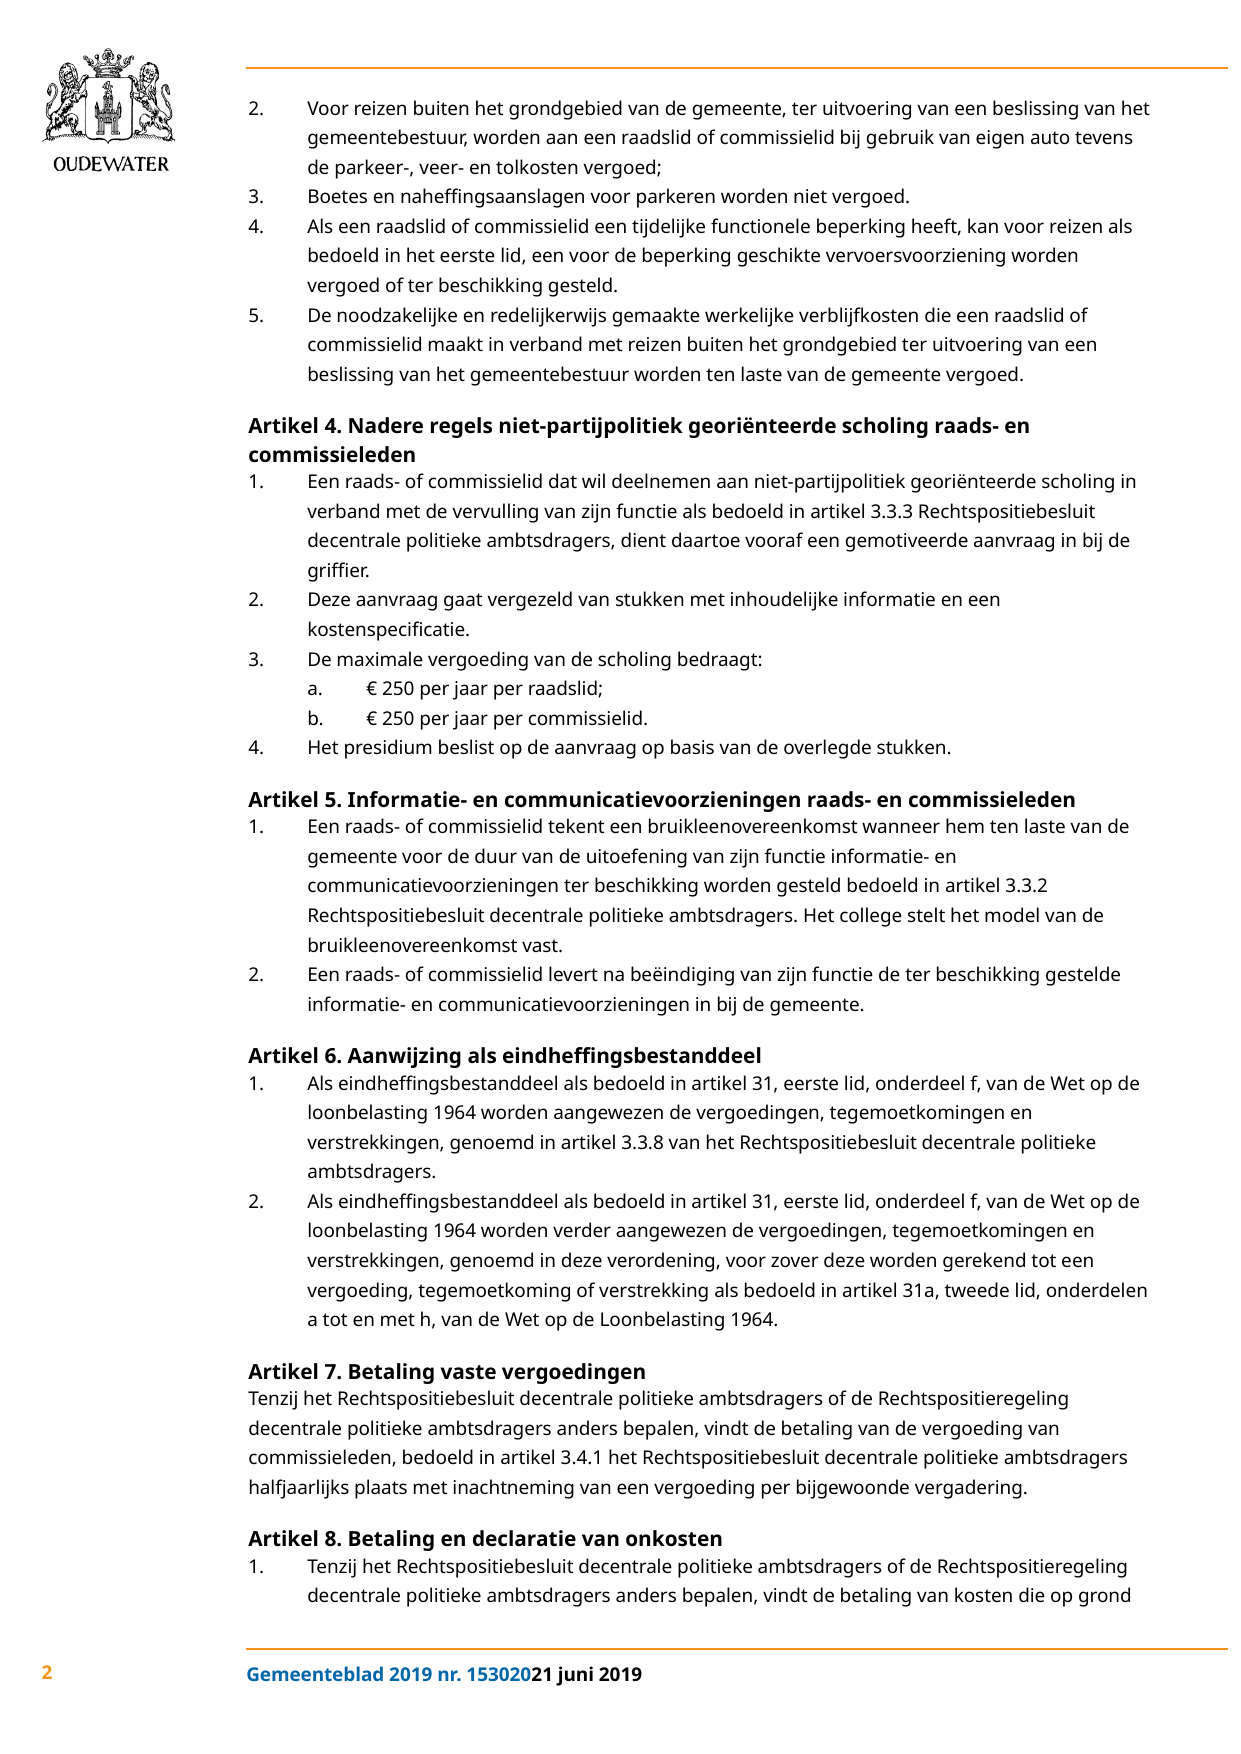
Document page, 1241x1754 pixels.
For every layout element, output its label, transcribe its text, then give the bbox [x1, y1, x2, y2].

list Deze aanvraag gaat vergezeld van stukken met inhoudelijke informatie en een kostenspecificatie. [248, 587, 1152, 642]
list Een raads- of commissielid dat wil deelnemen aan niet-partijpolitiek georiënteerde scholing in verband met de vervulling van zijn functie als bedoeld in artikel 3.3.3 Rechtspositiebesluit decentrale politieke ambtsdragers, dient daartoe vooraf een gemotiveerde aanvraag in bij de griffier. [248, 468, 1152, 583]
text Artikel 5. Informatie- en communicatievoorzieningen raads- en commissieleden [248, 785, 1152, 813]
list De maximale vergoeding van de scholing bedraagt: [248, 646, 1152, 672]
list Als eindheffingsbestanddeel als bedoeld in artikel 31, eerste lid, onderdeel f, van de Wet op de loonbelasting 1964 worden aangewezen de vergoedingen, tegemoetkomingen en verstrekkingen, genoemd in artikel 3.3.8 van het Rechtspositiebesluit decentrale politieke ambtsdragers. [248, 1070, 1152, 1184]
list Een raads- of commissielid tekent een bruikleenovereenkomst wanneer hem ten laste van de gemeente voor de duur van de uitoefening van zijn functie informatie- en communicatievoorzieningen ter beschikking worden gesteld bedoeld in artikel 3.3.2 Rechtspositiebesluit decentrale politieke ambtsdragers. Het college stelt het model van de bruikleenovereenkomst vast. [248, 813, 1152, 957]
text Artikel 4. Nadere regels niet-partijpolitiek georiënteerde scholing raads- en commissieleden [248, 411, 1152, 468]
text Tenzij het Rechtspositiebesluit decentrale politieke ambtsdragers of de Rechtspositieregeling decentrale politieke ambtsdragers anders bepalen, vindt de betaling van de vergoeding van commissieleden, bedoeld in artikel 3.4.1 het Rechtspositiebesluit decentrale politieke ambtsdragers halfjaarlijks plaats met inachtneming van een vergoeding per bijgewoonde vergadering. [248, 1385, 1152, 1500]
list Als een raadslid of commissielid een tijdelijke functionele beperking heeft, kan voor reizen als bedoeld in het eerste lid, een voor de beperking geschikte vervoersvoorziening worden vergoed of ter beschikking gesteld. [248, 213, 1152, 298]
list Het presidium beslist op de aanvraag op basis van de overlegde stukken. [248, 734, 1152, 760]
list € 250 per jaar per commissielid. [307, 705, 1152, 731]
list Boetes en naheffingsaanslagen voor parkeren worden niet vergoed. [248, 183, 1152, 209]
text Artikel 6. Aanwijzing als eindheffingsbestanddeel [248, 1041, 1152, 1070]
picture [41, 47, 231, 172]
list Voor reizen buiten het grondgebied van de gemeente, ter uitvoering van een beslissing van het gemeentebestuur, worden aan een raadslid of commissielid bij gebruik van eigen auto tevens de parkeer-, veer- en tolkosten vergoed; [248, 95, 1152, 180]
list Een raads- of commissielid levert na beëindiging van zijn functie de ter beschikking gestelde informatie- en communicatievoorzieningen in bij de gemeente. [248, 961, 1152, 1017]
list De noodzakelijke en redelijkerwijs gemaakte werkelijke verblijfkosten die een raadslid of commissielid maakt in verband met reizen buiten het grondgebied ter uitvoering van een beslissing van het gemeentebestuur worden ten laste van de gemeente vergoed. [248, 302, 1152, 387]
text Artikel 7. Betaling vaste vergoedingen [248, 1357, 1152, 1385]
list Als eindheffingsbestanddeel als bedoeld in artikel 31, eerste lid, onderdeel f, van de Wet op de loonbelasting 1964 worden verder aangewezen de vergoedingen, tegemoetkomingen en verstrekkingen, genoemd in deze verordening, voor zover deze worden gerekend tot een vergoeding, tegemoetkoming of verstrekking als bedoeld in artikel 31a, tweede lid, onderdelen a tot en met h, van de Wet op de Loonbelasting 1964. [248, 1188, 1152, 1332]
list Tenzij het Rechtspositiebesluit decentrale politieke ambtsdragers of de Rechtspositieregeling decentrale politieke ambtsdragers anders bepalen, vindt de betaling van kosten die op grond [248, 1553, 1152, 1608]
list € 250 per jaar per raadslid; [307, 675, 1152, 701]
text Artikel 8. Betaling en declaratie van onkosten [248, 1524, 1152, 1553]
